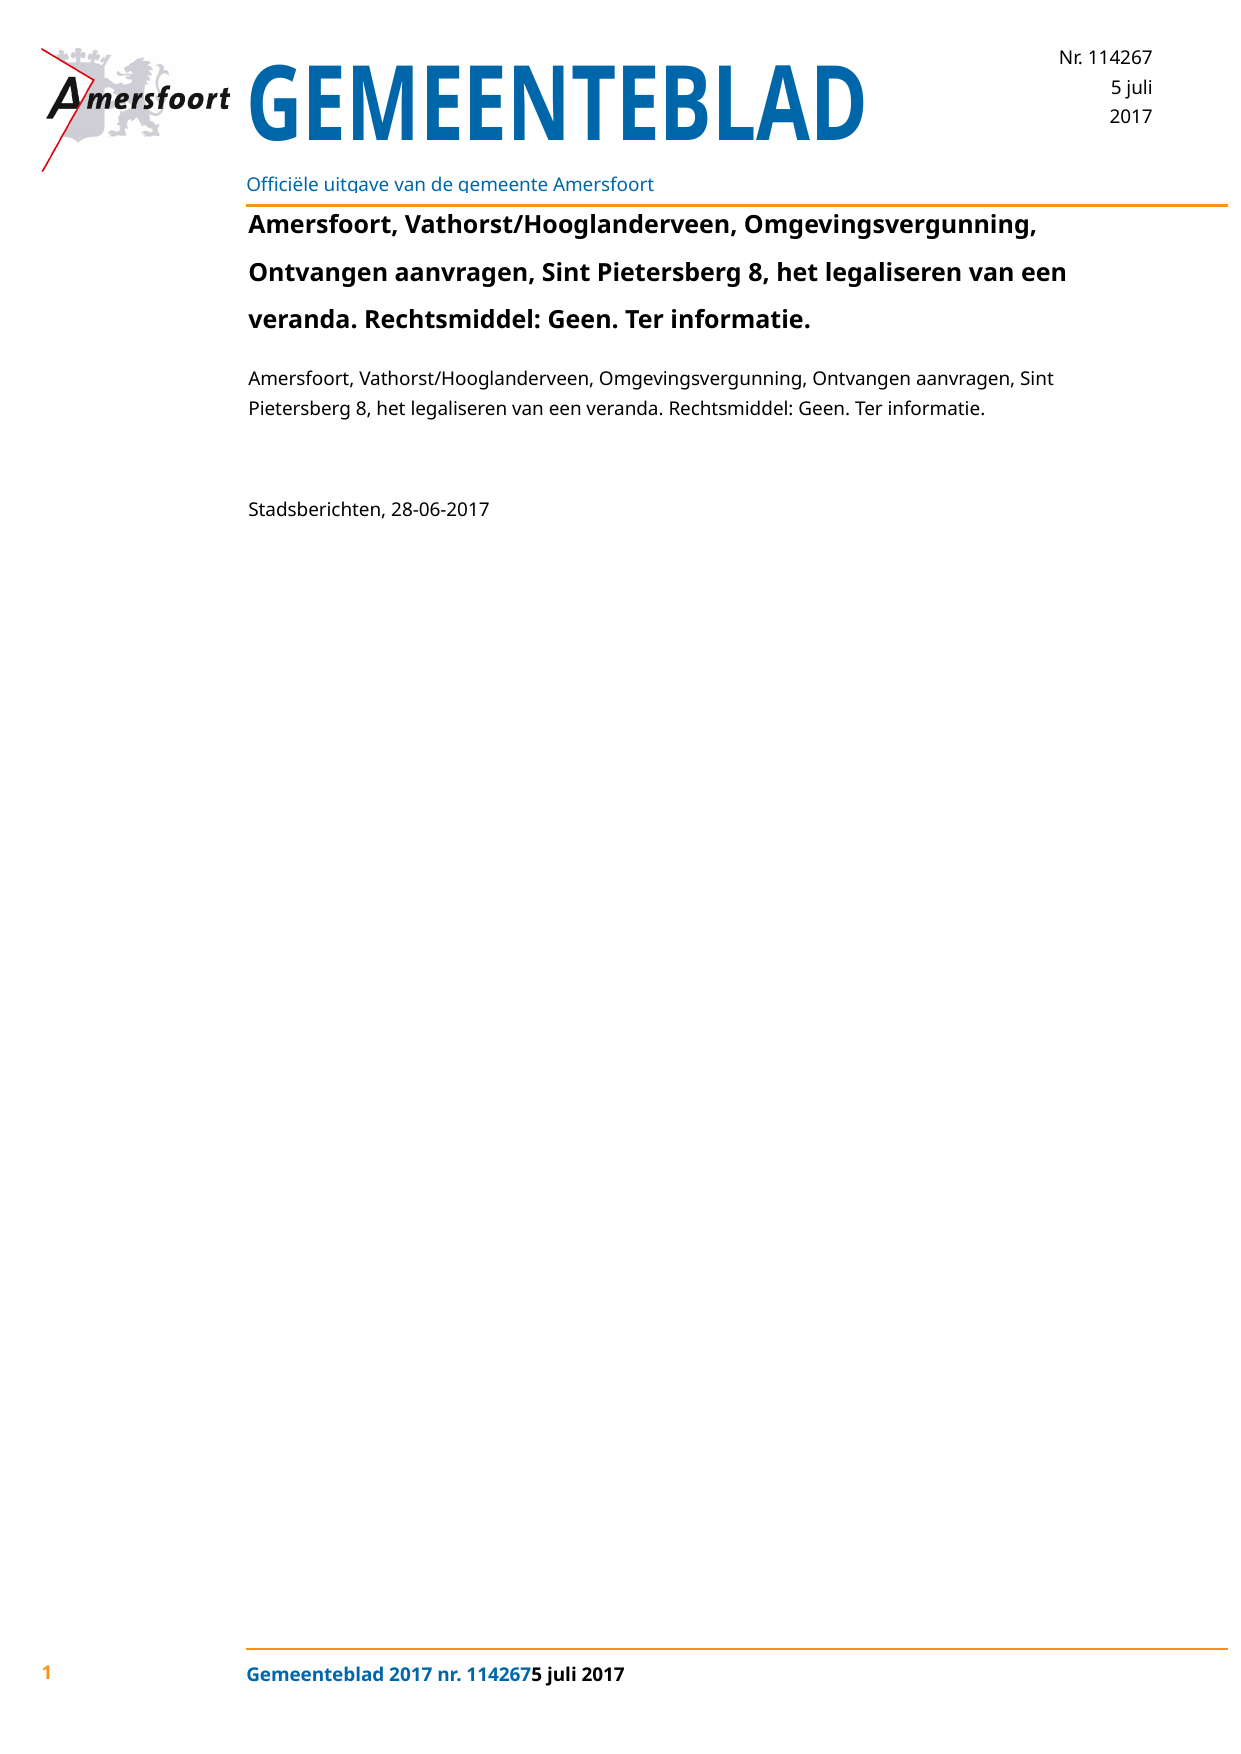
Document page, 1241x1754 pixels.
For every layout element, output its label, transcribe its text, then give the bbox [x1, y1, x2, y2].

text Amersfoort, Vathorst/Hooglanderveen, Omgevingsvergunning, Ontvangen aanvragen, Sint Pietersberg 8, het legaliseren van een veranda. Rechtsmiddel: Geen. Ter informatie. [248, 366, 1152, 421]
text Amersfoort, Vathorst/Hooglanderveen, Omgevingsvergunning, Ontvangen aanvragen, Sint Pietersberg 8, het legaliseren van een veranda. Rechtsmiddel: Geen. Ter informatie. [248, 207, 1152, 336]
picture [41, 47, 231, 172]
text Stadsberichten, 28-06-2017 [248, 496, 1152, 522]
